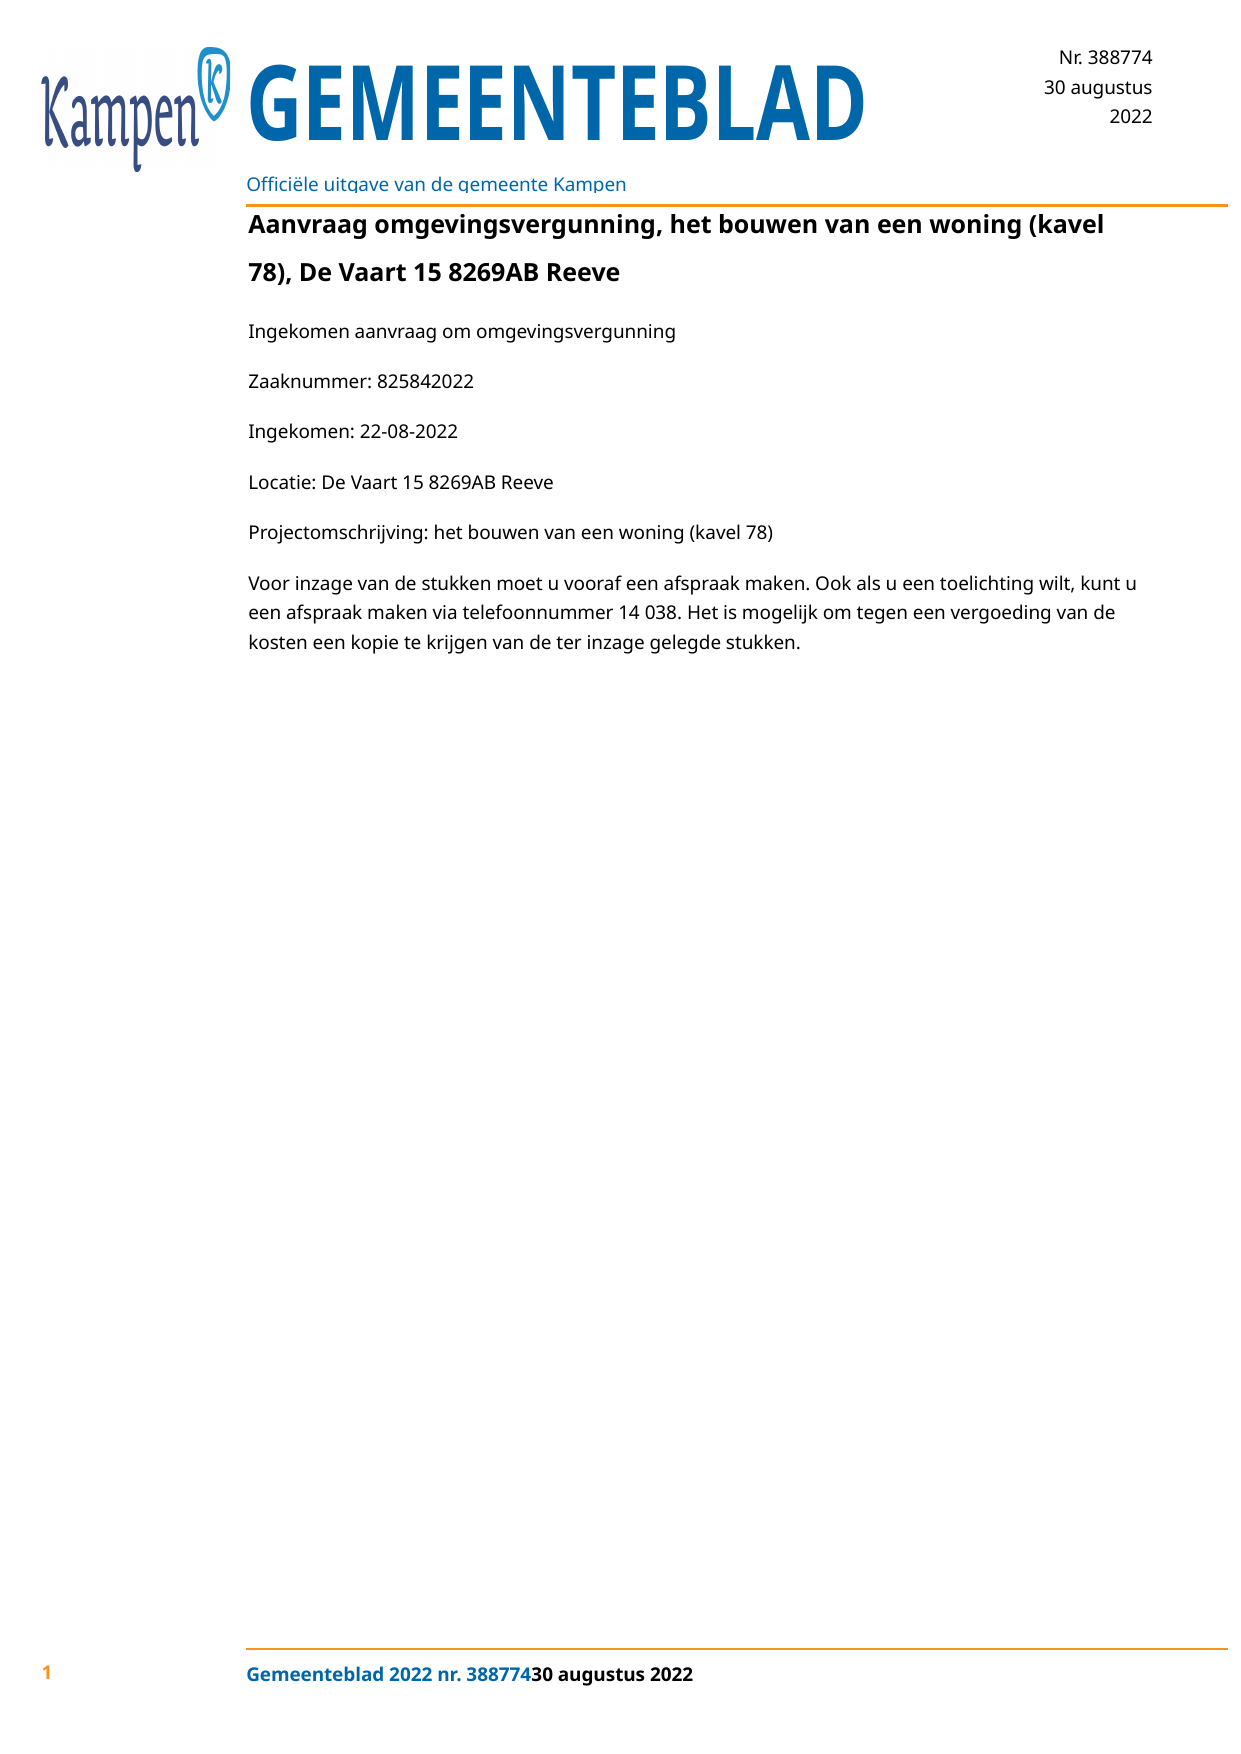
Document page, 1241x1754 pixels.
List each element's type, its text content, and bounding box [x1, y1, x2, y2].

text Ingekomen: 22-08-2022 [248, 419, 1152, 444]
text Aanvraag omgevingsvergunning, het bouwen van een woning (kavel 78), De Vaart 15 8269AB Reeve [248, 207, 1152, 288]
text Projectomschrijving: het bouwen van een woning (kavel 78) [248, 519, 1152, 545]
picture [41, 47, 231, 172]
text Zaaknummer: 825842022 [248, 368, 1152, 394]
text Voor inzage van de stukken moet u vooraf een afspraak maken. Ook als u een toelichting wilt, kunt u een afspraak maken via telefoonnummer 14 038. Het is mogelijk om tegen een vergoeding van de kosten een kopie te krijgen van de ter inzage gelegde stukken. [248, 570, 1152, 655]
text Ingekomen aanvraag om omgevingsvergunning [248, 318, 1152, 344]
text Locatie: De Vaart 15 8269AB Reeve [248, 469, 1152, 495]
